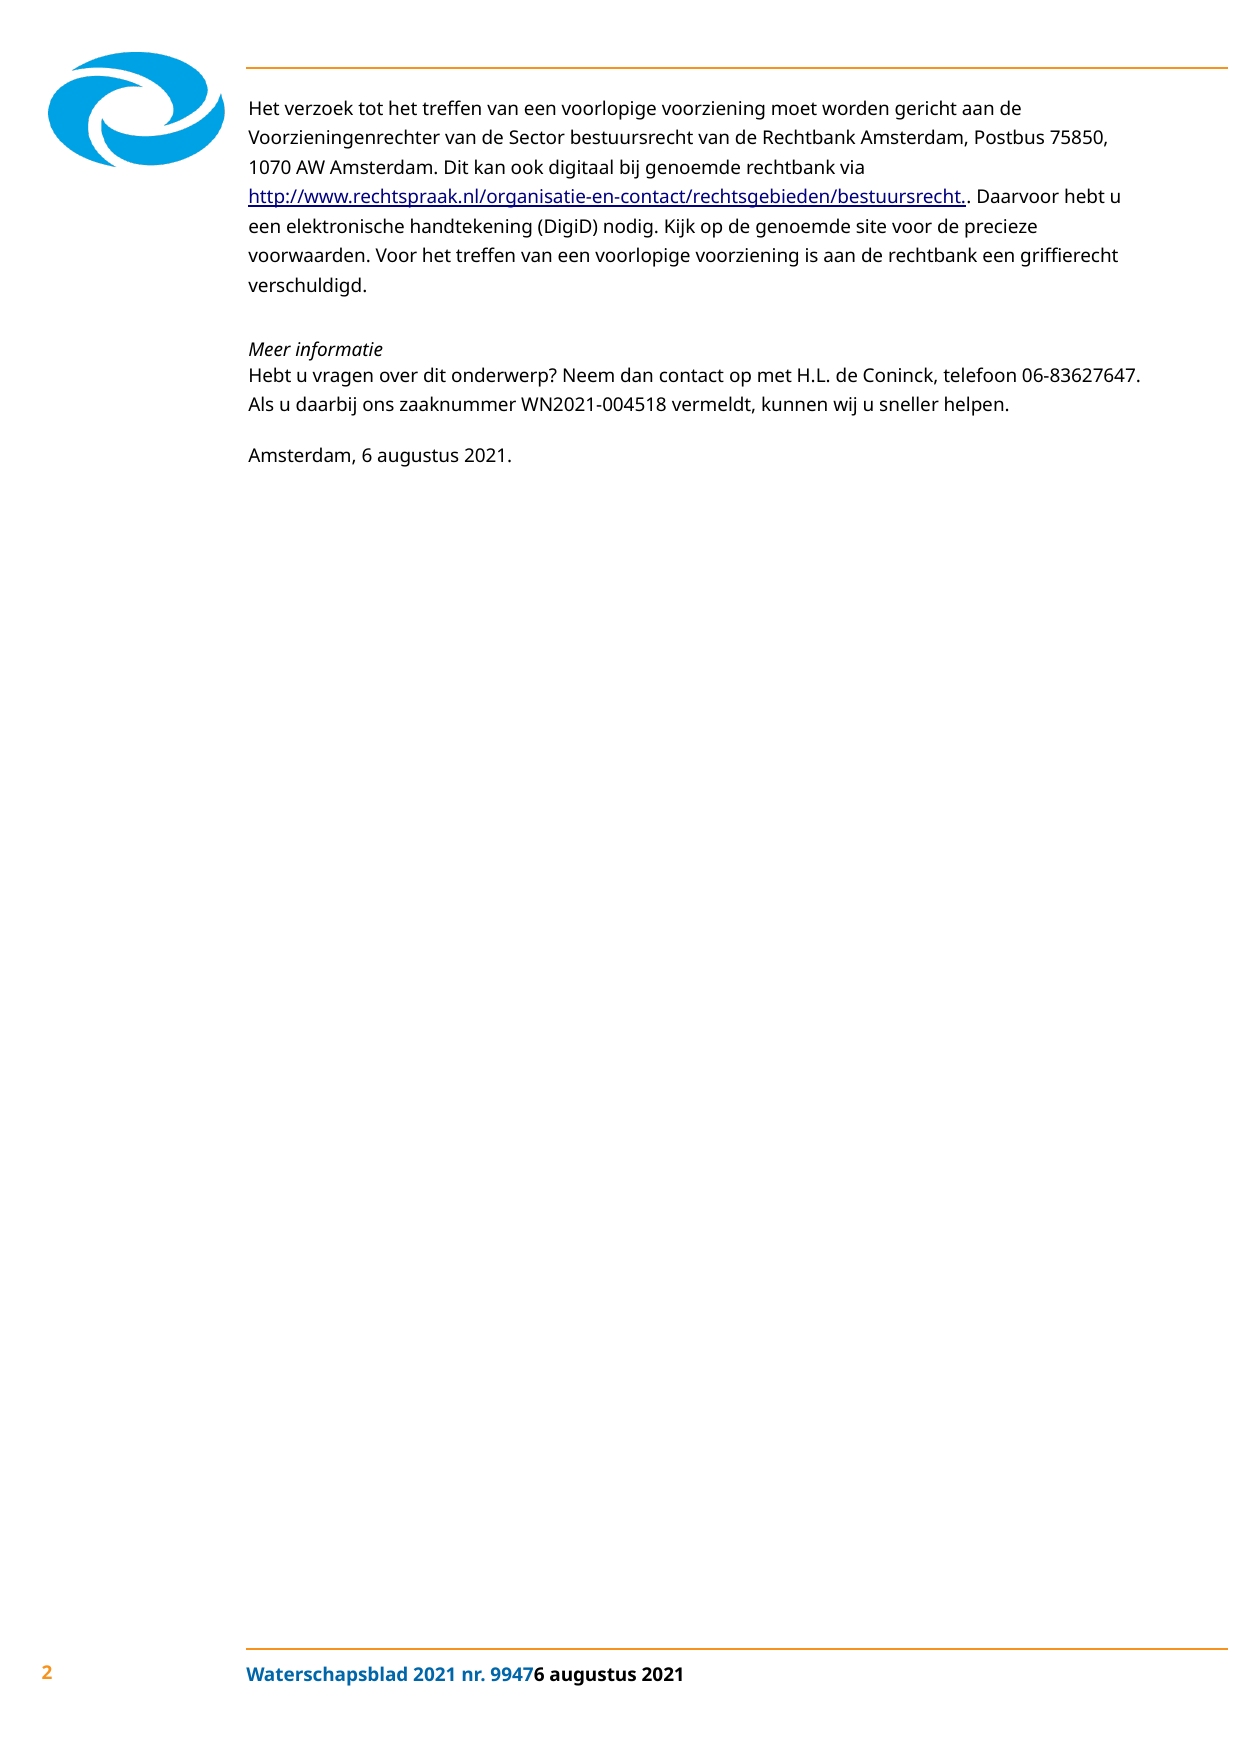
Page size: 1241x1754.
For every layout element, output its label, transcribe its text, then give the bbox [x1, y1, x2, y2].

text Amsterdam, 6 augustus 2021. [248, 442, 1152, 468]
text Het verzoek tot het treffen van een voorlopige voorziening moet worden gericht aan de Voorzieningenrechter van de Sector bestuursrecht van de Rechtbank Amsterdam, Postbus 75850, 1070 AW Amsterdam. Dit kan ook digitaal bij genoemde rechtbank via http://www.rechtspraak.nl/organisatie-en-contact/rechtsgebieden/bestuursrecht.. Daarvoor hebt u een elektronische handtekening (DigiD) nodig. Kijk op de genoemde site voor de precieze voorwaarden. Voor het treffen van een voorlopige voorziening is aan de rechtbank een griffierecht verschuldigd. [248, 95, 1152, 298]
text Hebt u vragen over dit onderwerp? Neem dan contact op met H.L. de Coninck, telefoon 06-83627647. Als u daarbij ons zaaknummer WN2021-004518 vermeldt, kunnen wij u sneller helpen. [248, 362, 1152, 417]
text Meer informatie [248, 336, 1152, 362]
picture [41, 47, 231, 172]
